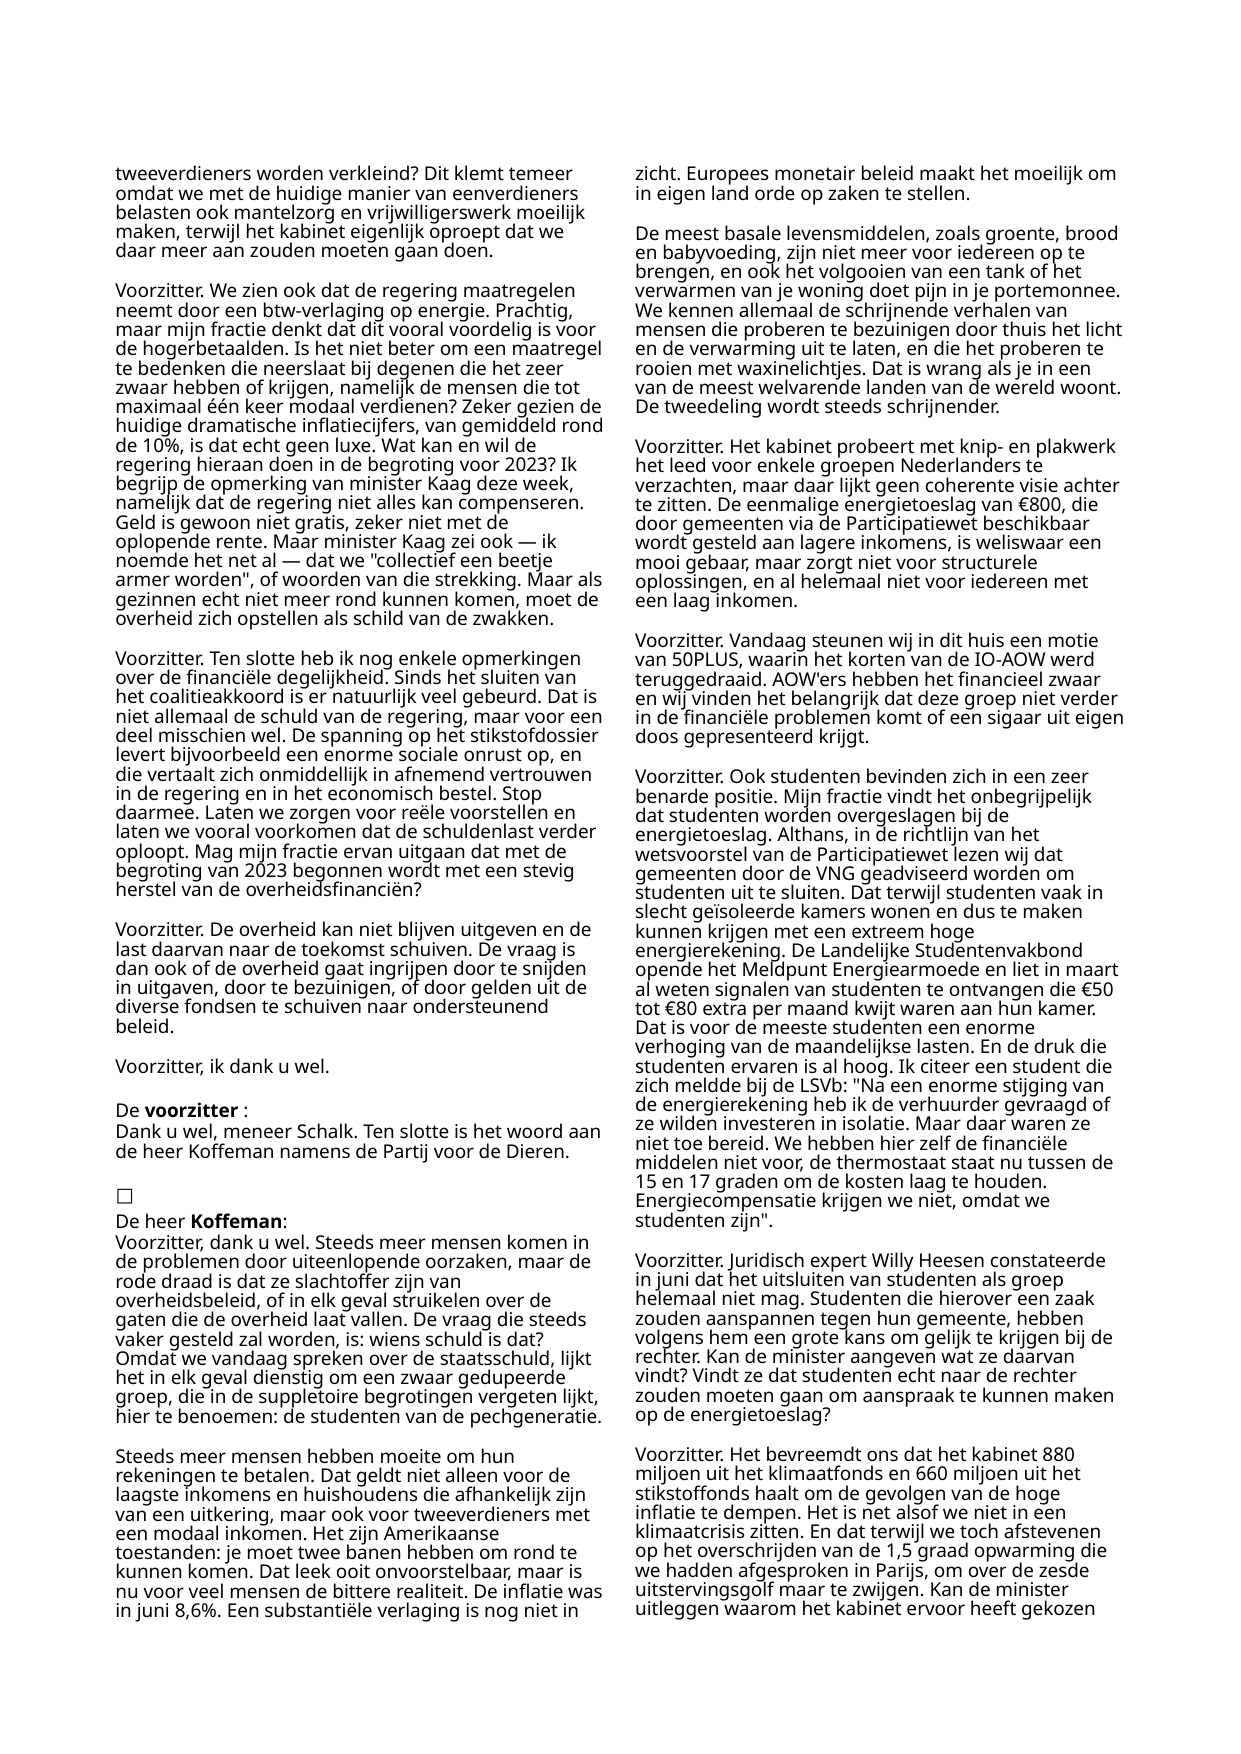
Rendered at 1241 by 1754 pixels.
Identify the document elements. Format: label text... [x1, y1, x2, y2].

text Voorzitter. Het kabinet probeert met knip- en plakwerk het leed voor enkele groepen Nederlanders te verzachten, maar daar lijkt geen coherente visie achter te zitten. De eenmalige energietoeslag van €800, die door gemeenten via de Participatiewet beschikbaar wordt gesteld aan lagere inkomens, is weliswaar een mooi gebaar, maar zorgt niet voor structurele oplossingen, en al helemaal niet voor iedereen met een laag inkomen. [635, 438, 1125, 611]
text Voorzitter. Het bevreemdt ons dat het kabinet 880 miljoen uit het klimaatfonds en 660 miljoen uit het stikstoffonds haalt om de gevolgen van de hoge inflatie te dempen. Het is net alsof we niet in een klimaatcrisis zitten. En dat terwijl we toch afstevenen op het overschrijden van de 1,5 graad opwarming die we hadden afgesproken in Parijs, om over de zesde uitstervingsgolf maar te zwijgen. Kan de minister uitleggen waarom het kabinet ervoor heeft gekozen [635, 1446, 1125, 1619]
text De meest basale levensmiddelen, zoals groente, brood en babyvoeding, zijn niet meer voor iedereen op te brengen, en ook het volgooien van een tank of het verwarmen van je woning doet pijn in je portemonnee. We kennen allemaal de schrijnende verhalen van mensen die proberen te bezuinigen door thuis het licht en de verwarming uit te laten, en die het proberen te rooien met waxinelichtjes. Dat is wrang als je in een van de meest welvarende landen van de wereld woont. De tweedeling wordt steeds schrijnender. [635, 224, 1125, 417]
text De voorzitter : [115, 1098, 605, 1123]
text Voorzitter. De overheid kan niet blijven uitgeven en de last daarvan naar de toekomst schuiven. De vraag is dan ook of de overheid gaat ingrijpen door te snijden in uitgaven, door te bezuinigen, of door gelden uit de diverse fondsen te schuiven naar ondersteunend beleid. [115, 921, 605, 1037]
text Voorzitter. Vandaag steunen wij in dit huis een motie van 50PLUS, waarin het korten van de IO-AOW werd teruggedraaid. AOW'ers hebben het financieel zwaar en wij vinden het belangrijk dat deze groep niet verder in de financiële problemen komt of een sigaar uit eigen doos gepresenteerd krijgt. [635, 632, 1125, 748]
text Voorzitter. Juridisch expert Willy Heesen constateerde in juni dat het uitsluiten van studenten als groep helemaal niet mag. Studenten die hierover een zaak zouden aanspannen tegen hun gemeente, hebben volgens hem een grote kans om gelijk te krijgen bij de rechter. Kan de minister aangeven wat ze daarvan vindt? Vindt ze dat studenten echt naar de rechter zouden moeten gaan om aanspraak te kunnen maken op de energietoeslag? [635, 1252, 1125, 1425]
text Voorzitter, dank u wel. Steeds meer mensen komen in de problemen door uiteenlopende oorzaken, maar de rode draad is dat ze slachtoffer zijn van overheidsbeleid, of in elk geval struikelen over de gaten die de overheid laat vallen. De vraag die steeds vaker gesteld zal worden, is: wiens schuld is dat? Omdat we vandaag spreken over de staatsschuld, lijkt het in elk geval dienstig om een zwaar gedupeerde groep, die in de suppletoire begrotingen vergeten lijkt, hier te benoemen: de studenten van de pechgeneratie. [115, 1234, 605, 1427]
text De heer Koffeman: [115, 1208, 605, 1234]
text Voorzitter. We zien ook dat de regering maatregelen neemt door een btw-verlaging op energie. Prachtig, maar mijn fractie denkt dat dit vooral voordelig is voor de hogerbetaalden. Is het niet beter om een maatregel te bedenken die neerslaat bij degenen die het zeer zwaar hebben of krijgen, namelijk de mensen die tot maximaal één keer modaal verdienen? Zeker gezien de huidige dramatische inflatiecijfers, van gemiddeld rond de 10%, is dat echt geen luxe. Wat kan en wil de regering hieraan doen in de begroting voor 2023? Ik begrijp de opmerking van minister Kaag deze week, namelijk dat de regering niet alles kan compenseren. Geld is gewoon niet gratis, zeker niet met de oplopende rente. Maar minister Kaag zei ook — ik noemde het net al — dat we "collectief een beetje armer worden", of woorden van die strekking. Maar als gezinnen echt niet meer rond kunnen komen, moet de overheid zich opstellen als schild van de zwakken. [115, 282, 605, 629]
text ⬜ [115, 1183, 605, 1208]
text Voorzitter. Ook studenten bevinden zich in een zeer benarde positie. Mijn fractie vindt het onbegrijpelijk dat studenten worden overgeslagen bij de energietoeslag. Althans, in de richtlijn van het wetsvoorstel van de Participatiewet lezen wij dat gemeenten door de VNG geadviseerd worden om studenten uit te sluiten. Dat terwijl studenten vaak in slecht geïsoleerde kamers wonen en dus te maken kunnen krijgen met een extreem hoge energierekening. De Landelijke Studentenvakbond opende het Meldpunt Energiearmoede en liet in maart al weten signalen van studenten te ontvangen die €50 tot €80 extra per maand kwijt waren aan hun kamer. Dat is voor de meeste studenten een enorme verhoging van de maandelijkse lasten. En de druk die studenten ervaren is al hoog. Ik citeer een student die zich meldde bij de LSVb: "Na een enorme stijging van de energierekening heb ik de verhuurder gevraagd of ze wilden investeren in isolatie. Maar daar waren ze niet toe bereid. We hebben hier zelf de financiële middelen niet voor, de thermostaat staat nu tussen de 15 en 17 graden om de kosten laag te houden. Energiecompensatie krijgen we niet, omdat we studenten zijn". [635, 768, 1125, 1231]
text Steeds meer mensen hebben moeite om hun rekeningen te betalen. Dat geldt niet alleen voor de laagste inkomens en huishoudens die afhankelijk zijn van een uitkering, maar ook voor tweeverdieners met een modaal inkomen. Het zijn Amerikaanse toestanden: je moet twee banen hebben om rond te kunnen komen. Dat leek ooit onvoorstelbaar, maar is nu voor veel mensen de bittere realiteit. De inflatie was in juni 8,6%. Een substantiële verlaging is nog niet in [115, 1448, 605, 1621]
text tweeverdieners worden verkleind? Dit klemt temeer omdat we met de huidige manier van eenverdieners belasten ook mantelzorg en vrijwilligerswerk moeilijk maken, terwijl het kabinet eigenlijk oproept dat we daar meer aan zouden moeten gaan doen. [115, 165, 605, 262]
text Voorzitter, ik dank u wel. [115, 1058, 605, 1077]
text Voorzitter. Ten slotte heb ik nog enkele opmerkingen over de financiële degelijkheid. Sinds het sluiten van het coalitieakkoord is er natuurlijk veel gebeurd. Dat is niet allemaal de schuld van de regering, maar voor een deel misschien wel. De spanning op het stikstofdossier levert bijvoorbeeld een enorme sociale onrust op, en die vertaalt zich onmiddellijk in afnemend vertrouwen in de regering en in het economisch bestel. Stop daarmee. Laten we zorgen voor reële voorstellen en laten we vooral voorkomen dat de schuldenlast verder oploopt. Mag mijn fractie ervan uitgaan dat met de begroting van 2023 begonnen wordt met een stevig herstel van de overheidsfinanciën? [115, 650, 605, 901]
text zicht. Europees monetair beleid maakt het moeilijk om in eigen land orde op zaken te stellen. [635, 165, 1125, 204]
text Dank u wel, meneer Schalk. Ten slotte is het woord aan de heer Koffeman namens de Partij voor de Dieren. [115, 1123, 605, 1162]
